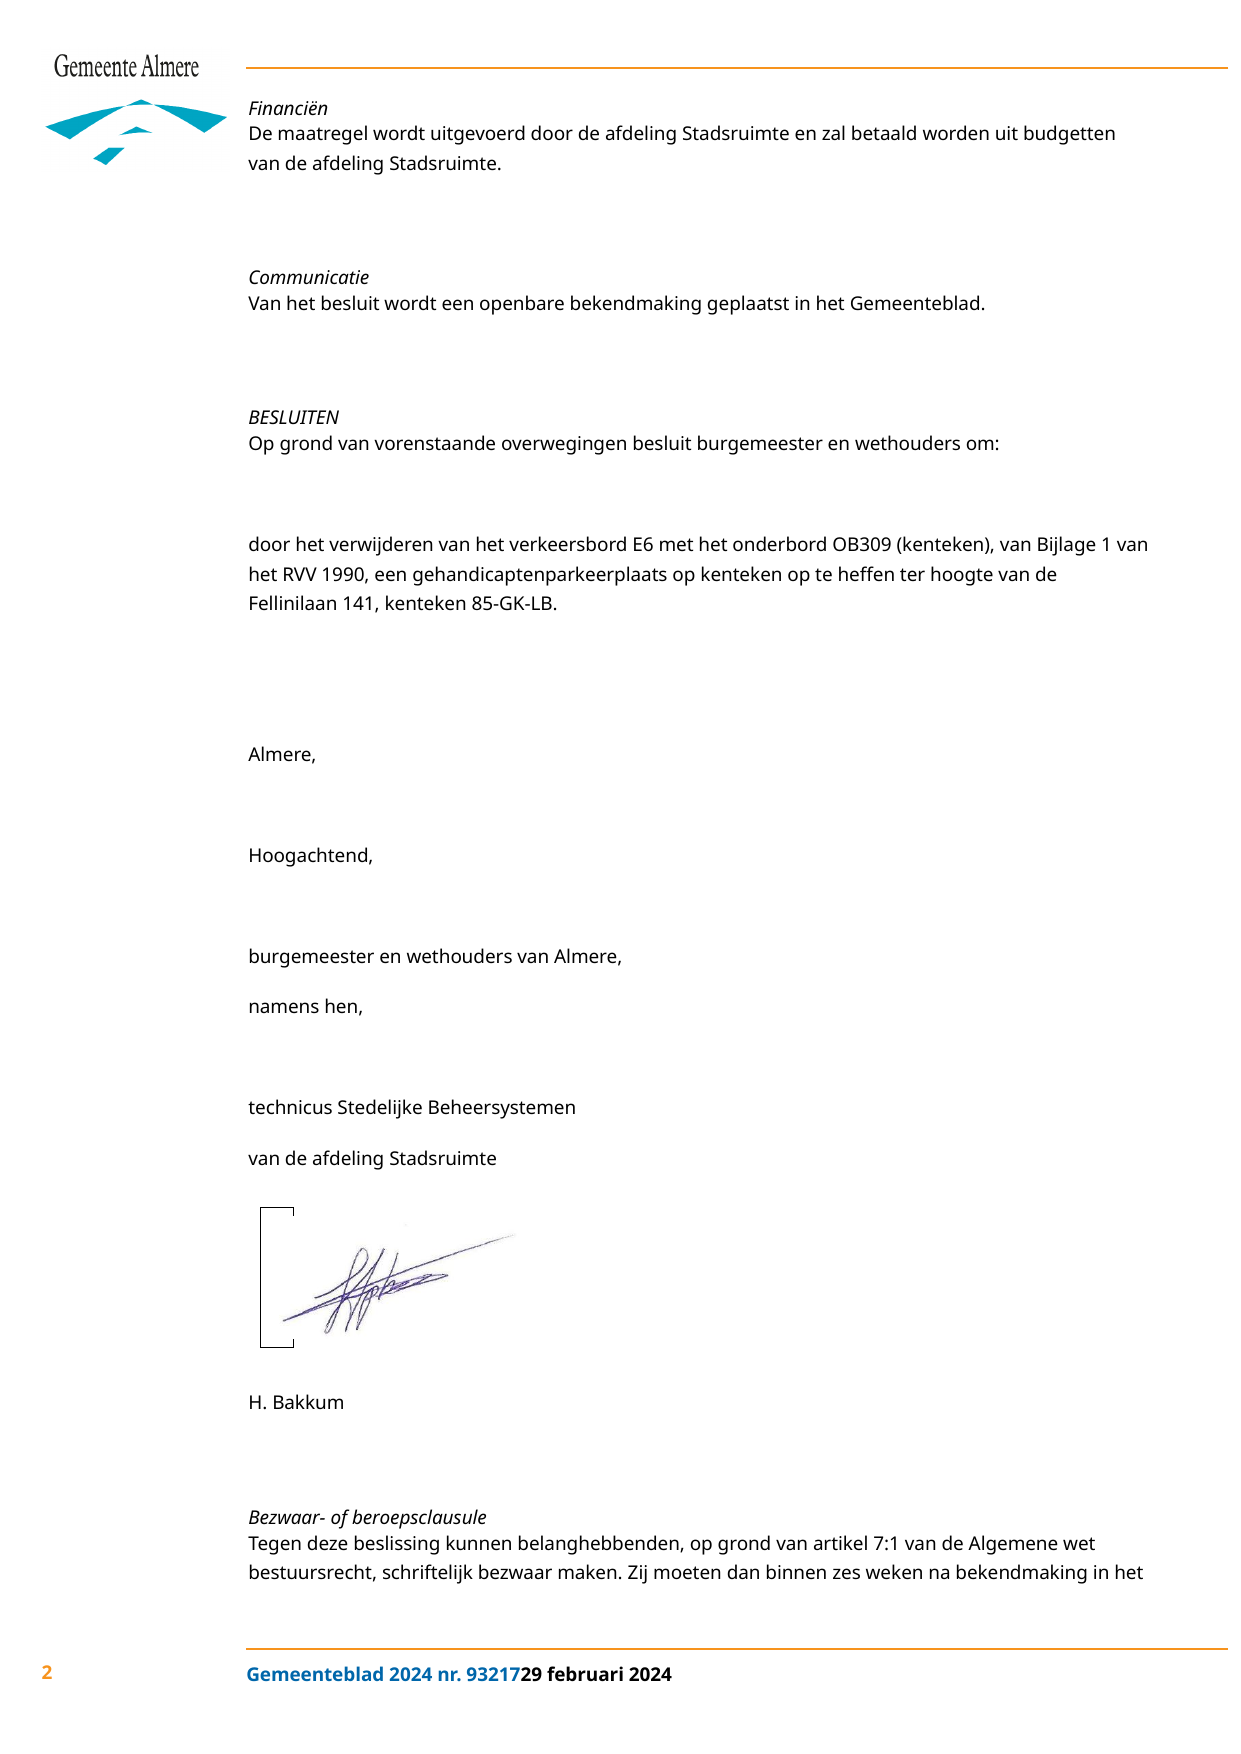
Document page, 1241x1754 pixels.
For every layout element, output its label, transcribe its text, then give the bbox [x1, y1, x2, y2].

picture [41, 47, 231, 172]
text burgemeester en wethouders van Almere, [248, 943, 1152, 969]
text Van het besluit wordt een openbare bekendmaking geplaatst in het Gemeenteblad. [248, 290, 1152, 316]
text Almere, [248, 742, 1152, 767]
text BESLUITEN [248, 404, 1152, 430]
text Tegen deze beslissing kunnen belanghebbenden, op grond van artikel 7:1 van de Algemene wet bestuursrecht, schriftelijk bezwaar maken. Zij moeten dan binnen zes weken na bekendmaking in het [248, 1530, 1152, 1585]
text namens hen, [248, 994, 1152, 1019]
text Communicatie [248, 264, 1152, 290]
text van de afdeling Stadsruimte [248, 1145, 1152, 1171]
text door het verwijderen van het verkeersbord E6 met het onderbord OB309 (kenteken), van Bijlage 1 van het RVV 1990, een gehandicaptenparkeerplaats op kenteken op te heffen ter hoogte van de Fellinilaan 141, kenteken 85-GK-LB. [248, 531, 1152, 616]
text Financiën [248, 95, 1152, 121]
text H. Bakkum [248, 1389, 1152, 1415]
text Op grond van vorenstaande overwegingen besluit burgemeester en wethouders om: [248, 430, 1152, 456]
text De maatregel wordt uitgevoerd door de afdeling Stadsruimte en zal betaald worden uit budgetten van de afdeling Stadsruimte. [248, 121, 1152, 176]
text Hoogachtend, [248, 842, 1152, 868]
picture [268, 1216, 521, 1339]
text Bezwaar- of beroepsclausule [248, 1504, 1152, 1530]
text technicus Stedelijke Beheersystemen [248, 1094, 1152, 1120]
